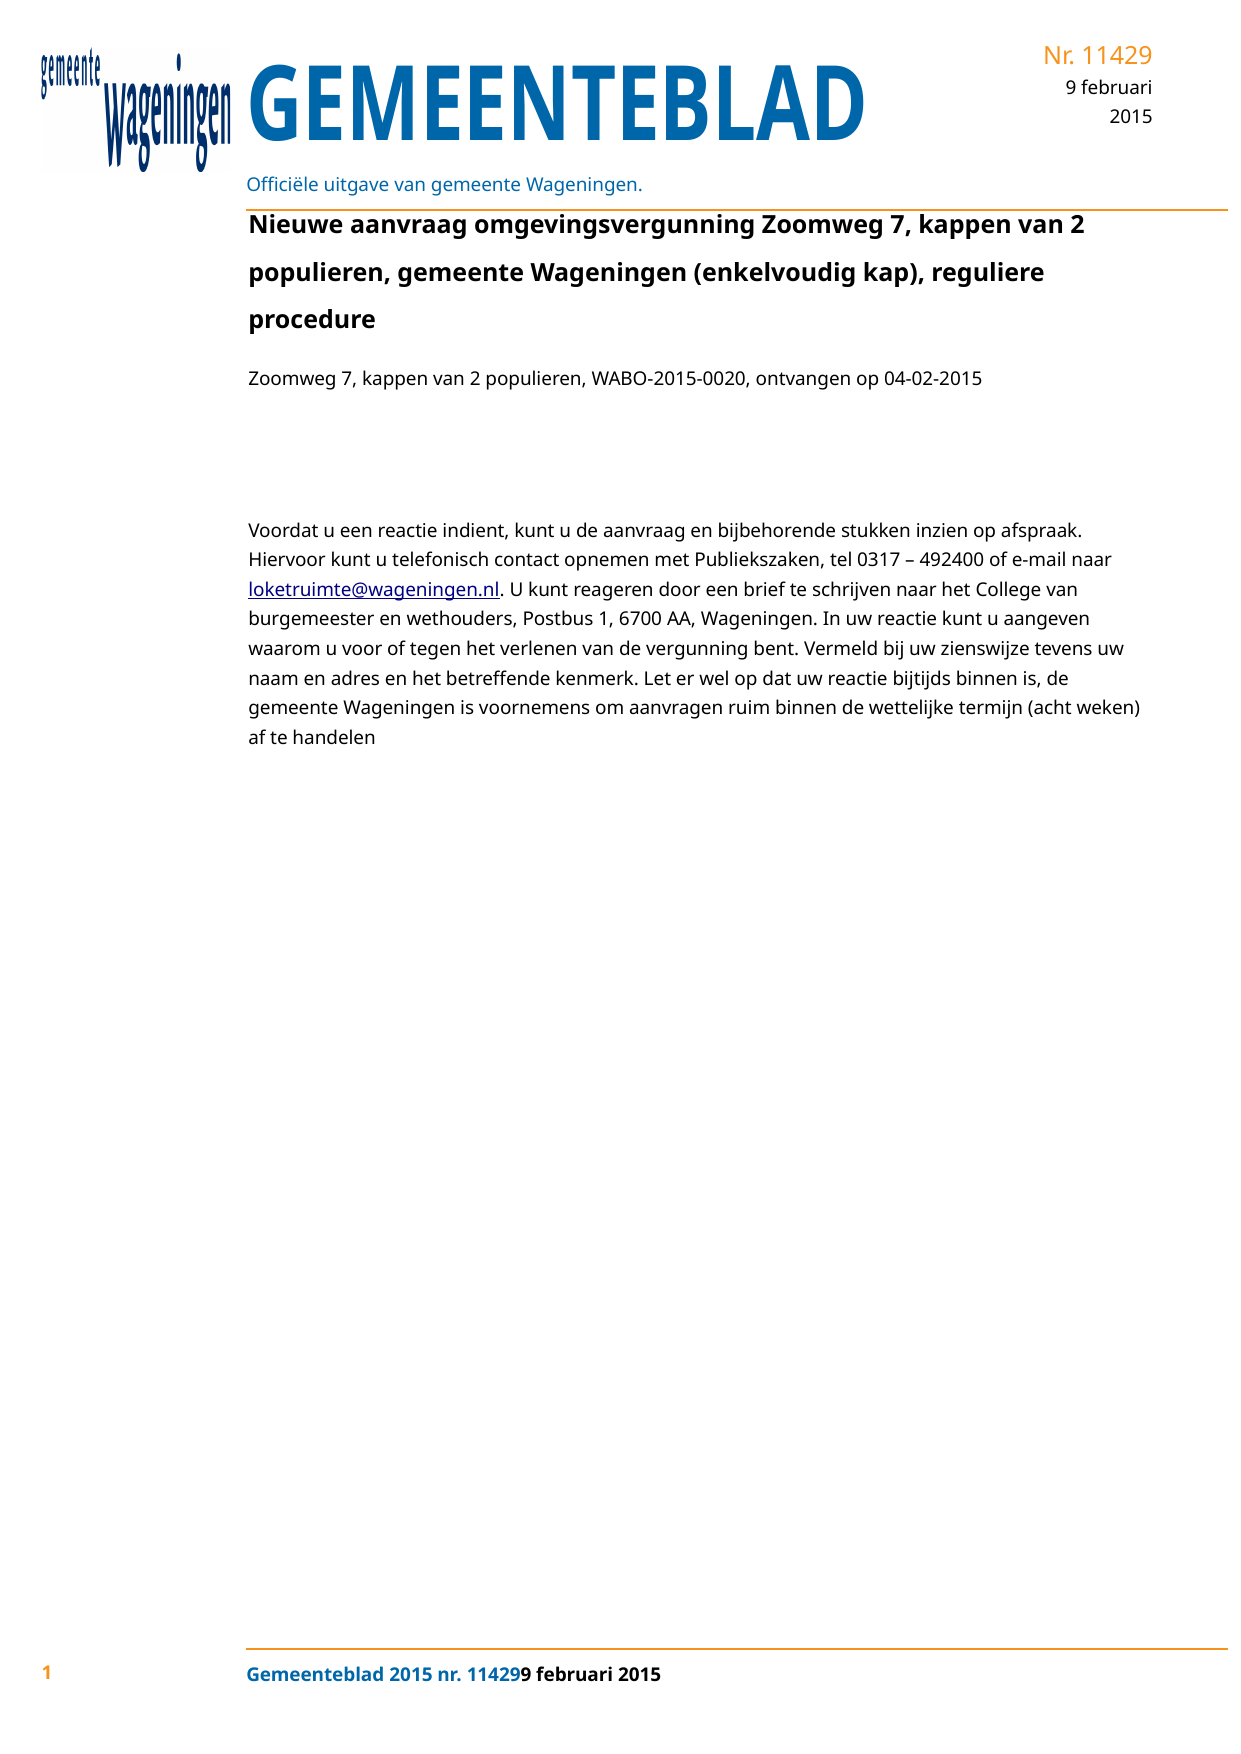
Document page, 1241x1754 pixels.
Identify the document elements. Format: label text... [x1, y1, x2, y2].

picture [41, 47, 231, 172]
text Voordat u een reactie indient, kunt u de aanvraag en bijbehorende stukken inzien op afspraak. Hiervoor kunt u telefonisch contact opnemen met Publiekszaken, tel 0317 – 492400 of e-mail naar loketruimte@wageningen.nl. U kunt reageren door een brief te schrijven naar het College van burgemeester en wethouders, Postbus 1, 6700 AA, Wageningen. In uw reactie kunt u aangeven waarom u voor of tegen het verlenen van de vergunning bent. Vermeld bij uw zienswijze tevens uw naam en adres en het betreffende kenmerk. Let er wel op dat uw reactie bijtijds binnen is, de gemeente Wageningen is voornemens om aanvragen ruim binnen de wettelijke termijn (acht weken) af te handelen [248, 517, 1152, 749]
text Zoomweg 7, kappen van 2 populieren, WABO-2015-0020, ontvangen op 04-02-2015 [248, 366, 1152, 391]
text Nieuwe aanvraag omgevingsvergunning Zoomweg 7, kappen van 2 populieren, gemeente Wageningen (enkelvoudig kap), reguliere procedure [248, 211, 1152, 336]
